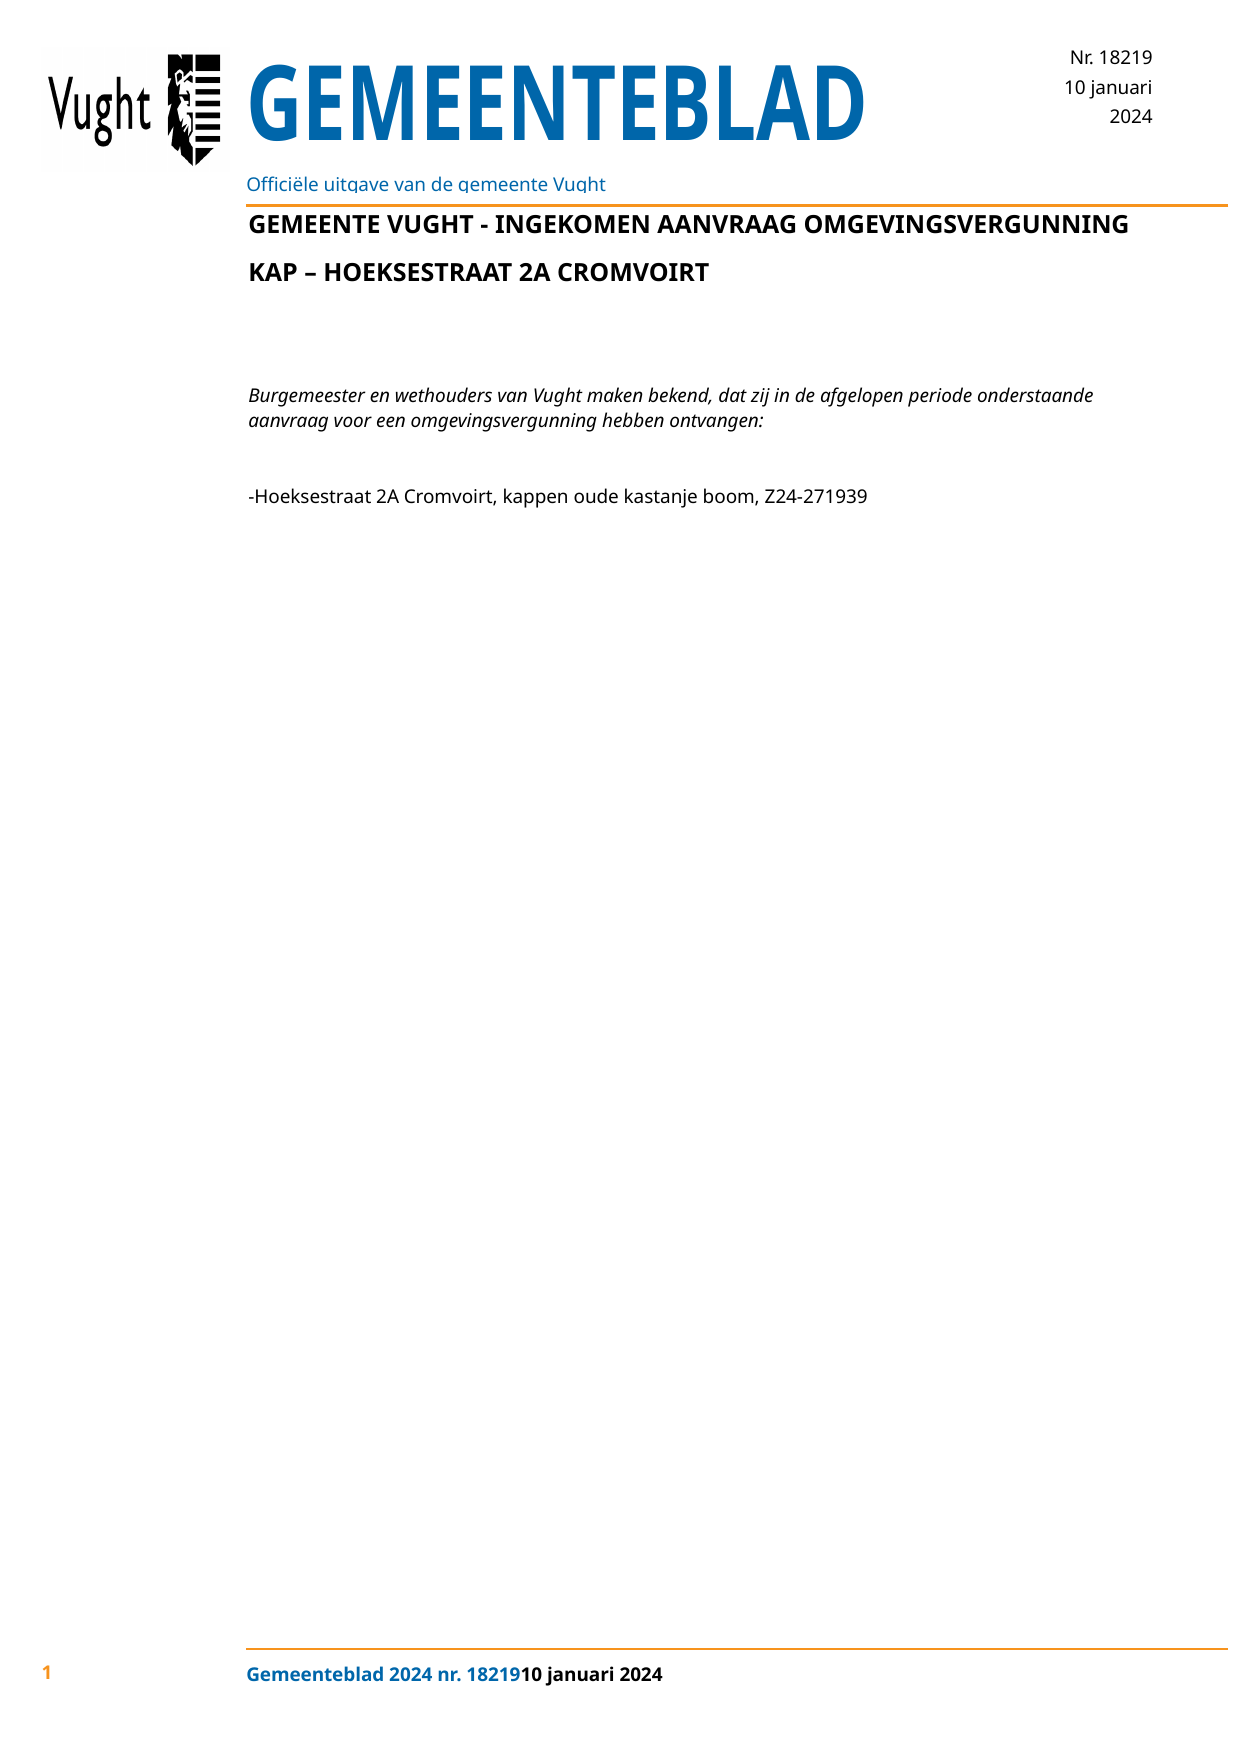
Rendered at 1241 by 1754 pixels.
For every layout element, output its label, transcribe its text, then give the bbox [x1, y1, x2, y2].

text -Hoeksestraat 2A Cromvoirt, kappen oude kastanje boom, Z24-271939 [248, 484, 1152, 509]
text Burgemeester en wethouders van Vught maken bekend, dat zij in de afgelopen periode onderstaande aanvraag voor een omgevingsvergunning hebben ontvangen: [248, 382, 1152, 433]
picture [41, 47, 231, 172]
text GEMEENTE VUGHT - INGEKOMEN AANVRAAG OMGEVINGSVERGUNNING KAP – HOEKSESTRAAT 2A CROMVOIRT [248, 207, 1152, 288]
